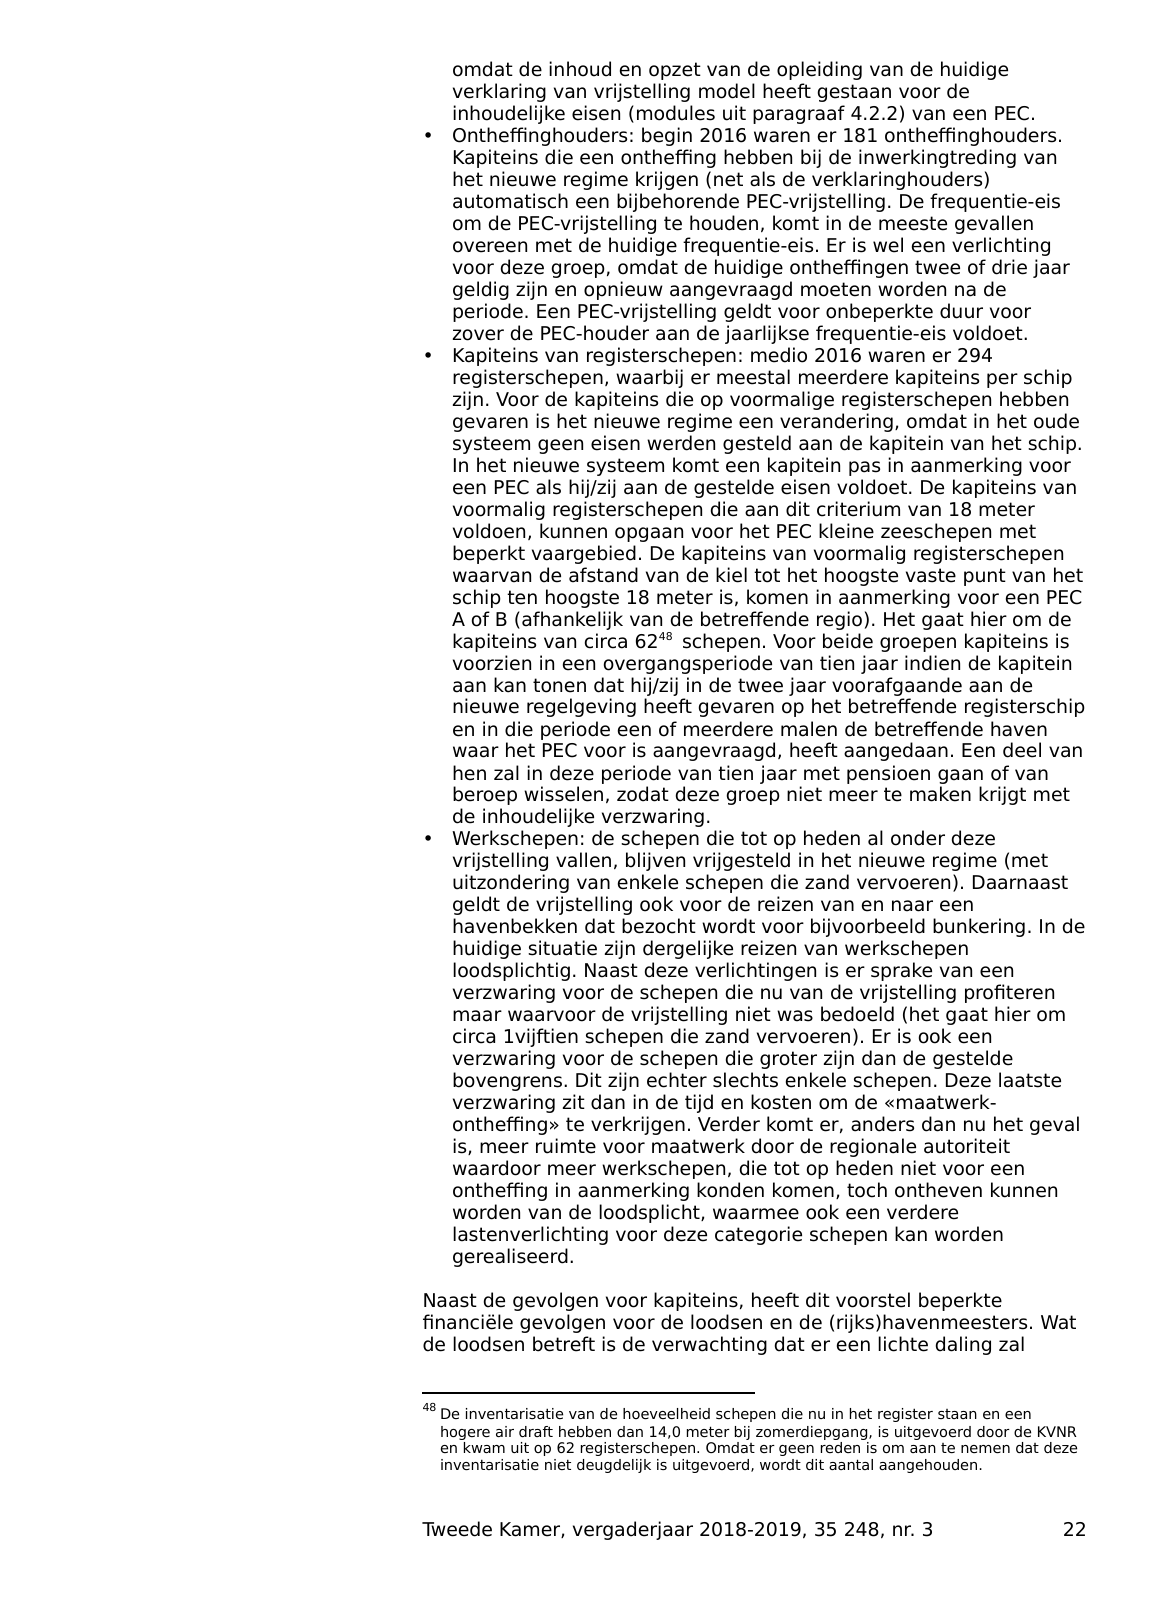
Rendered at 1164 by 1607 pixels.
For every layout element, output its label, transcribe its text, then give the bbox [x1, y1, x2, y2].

text • Werkschepen: de schepen die tot op heden al onder deze vrijstelling vallen, blijven vrijgesteld in het nieuwe regime (met uitzondering van enkele schepen die zand vervoeren). Daarnaast geldt de vrijstelling ook voor de reizen van en naar een havenbekken dat bezocht wordt voor bijvoorbeeld bunkering. In de huidige situatie zijn dergelijke reizen van werkschepen loodsplichtig. Naast deze verlichtingen is er sprake van een verzwaring voor de schepen die nu van de vrijstelling profiteren maar waarvoor de vrijstelling niet was bedoeld (het gaat hier om circa 1vijftien schepen die zand vervoeren). Er is ook een verzwaring voor de schepen die groter zijn dan de gestelde bovengrens. Dit zijn echter slechts enkele schepen. Deze laatste verzwaring zit dan in de tijd en kosten om de «maatwerk-ontheffing» te verkrijgen. Verder komt er, anders dan nu het geval is, meer ruimte voor maatwerk door de regionale autoriteit waardoor meer werkschepen, die tot op heden niet voor een ontheffing in aanmerking konden komen, toch ontheven kunnen worden van de loodsplicht, waarmee ook een verdere lastenverlichting voor deze categorie schepen kan worden gerealiseerd. [422, 828, 1087, 1268]
text De inventarisatie van de hoeveelheid schepen die nu in het register staan en een hogere air draft hebben dan 14,0 meter bij zomerdiepgang, is uitgevoerd door de KVNR en kwam uit op 62 registerschepen. Omdat er geen reden is om aan te nemen dat deze inventarisatie niet deugdelijk is uitgevoerd, wordt dit aantal aangehouden. [422, 1402, 1087, 1474]
text • Kapiteins van registerschepen: medio 2016 waren er 294 registerschepen, waarbij er meestal meerdere kapiteins per schip zijn. Voor de kapiteins die op voormalige registerschepen hebben gevaren is het nieuwe regime een verandering, omdat in het oude systeem geen eisen werden gesteld aan de kapitein van het schip. In het nieuwe systeem komt een kapitein pas in aanmerking voor een PEC als hij/zij aan de gestelde eisen voldoet. De kapiteins van voormalig registerschepen die aan dit criterium van 18 meter voldoen, kunnen opgaan voor het PEC kleine zeeschepen met beperkt vaargebied. De kapiteins van voormalig registerschepen waarvan de afstand van de kiel tot het hoogste vaste punt van het schip ten hoogste 18 meter is, komen in aanmerking voor een PEC A of B (afhankelijk van de betreffende regio). Het gaat hier om de kapiteins van circa 62 schepen. Voor beide groepen kapiteins is voorzien in een overgangsperiode van tien jaar indien de kapitein aan kan tonen dat hij/zij in de twee jaar voorafgaande aan de nieuwe regelgeving heeft gevaren op het betreffende registerschip en in die periode een of meerdere malen de betreffende haven waar het PEC voor is aangevraagd, heeft aangedaan. Een deel van hen zal in deze periode van tien jaar met pensioen gaan of van beroep wisselen, zodat deze groep niet meer te maken krijgt met de inhoudelijke verzwaring. [422, 345, 1087, 828]
text Naast de gevolgen voor kapiteins, heeft dit voorstel beperkte financiële gevolgen voor de loodsen en de (rijks)havenmeesters. Wat de loodsen betreft is de verwachting dat er een lichte daling zal [422, 1290, 1087, 1356]
text • Ontheffinghouders: begin 2016 waren er 181 ontheffinghouders. Kapiteins die een ontheffing hebben bij de inwerkingtreding van het nieuwe regime krijgen (net als de verklaringhouders) automatisch een bijbehorende PEC-vrijstelling. De frequentie-eis om de PEC-vrijstelling te houden, komt in de meeste gevallen overeen met de huidige frequentie-eis. Er is wel een verlichting voor deze groep, omdat de huidige ontheffingen twee of drie jaar geldig zijn en opnieuw aangevraagd moeten worden na de periode. Een PEC-vrijstelling geldt voor onbeperkte duur voor zover de PEC-houder aan de jaarlijkse frequentie-eis voldoet. [422, 125, 1087, 345]
text omdat de inhoud en opzet van de opleiding van de huidige verklaring van vrijstelling model heeft gestaan voor de inhoudelijke eisen (modules uit paragraaf 4.2.2) van een PEC. [422, 59, 1087, 125]
